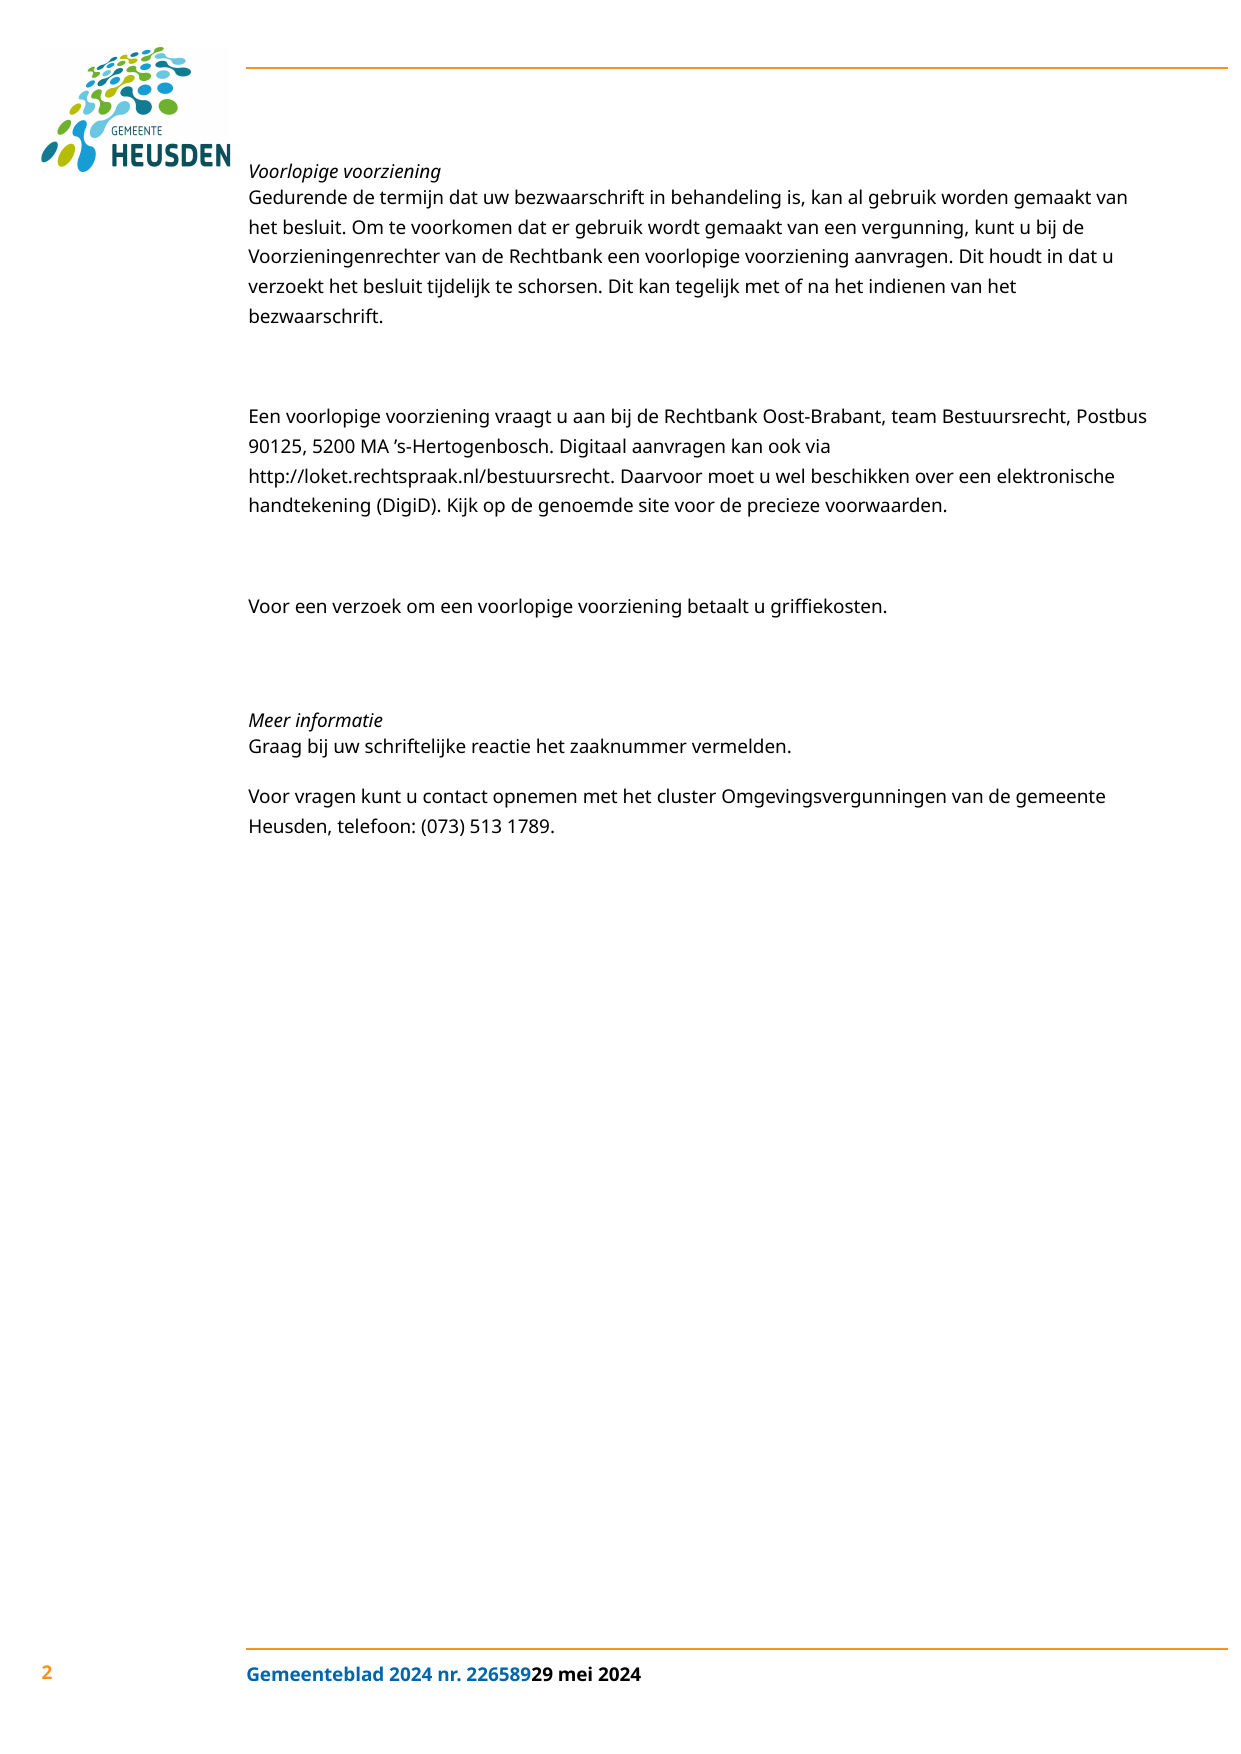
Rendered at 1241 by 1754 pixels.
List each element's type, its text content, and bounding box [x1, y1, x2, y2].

text Voor een verzoek om een voorlopige voorziening betaalt u griffiekosten. [248, 593, 1152, 619]
text Meer informatie [248, 708, 1152, 733]
text Voor vragen kunt u contact opnemen met het cluster Omgevingsvergunningen van de gemeente Heusden, telefoon: (073) 513 1789. [248, 784, 1152, 839]
text Gedurende de termijn dat uw bezwaarschrift in behandeling is, kan al gebruik worden gemaakt van het besluit. Om te voorkomen dat er gebruik wordt gemaakt van een vergunning, kunt u bij de Voorzieningenrechter van de Rechtbank een voorlopige voorziening aanvragen. Dit houdt in dat u verzoekt het besluit tijdelijk te schorsen. Dit kan tegelijk met of na het indienen van het bezwaarschrift. [248, 184, 1152, 328]
picture [41, 47, 231, 172]
text Graag bij uw schriftelijke reactie het zaaknummer vermelden. [248, 733, 1152, 759]
text Een voorlopige voorziening vraagt u aan bij de Rechtbank Oost-Brabant, team Bestuursrecht, Postbus 90125, 5200 MA ’s-Hertogenbosch. Digitaal aanvragen kan ook via http://loket.rechtspraak.nl/bestuursrecht. Daarvoor moet u wel beschikken over een elektronische handtekening (DigiD). Kijk op de genoemde site voor de precieze voorwaarden. [248, 404, 1152, 518]
text Voorlopige voorziening [248, 159, 1152, 184]
